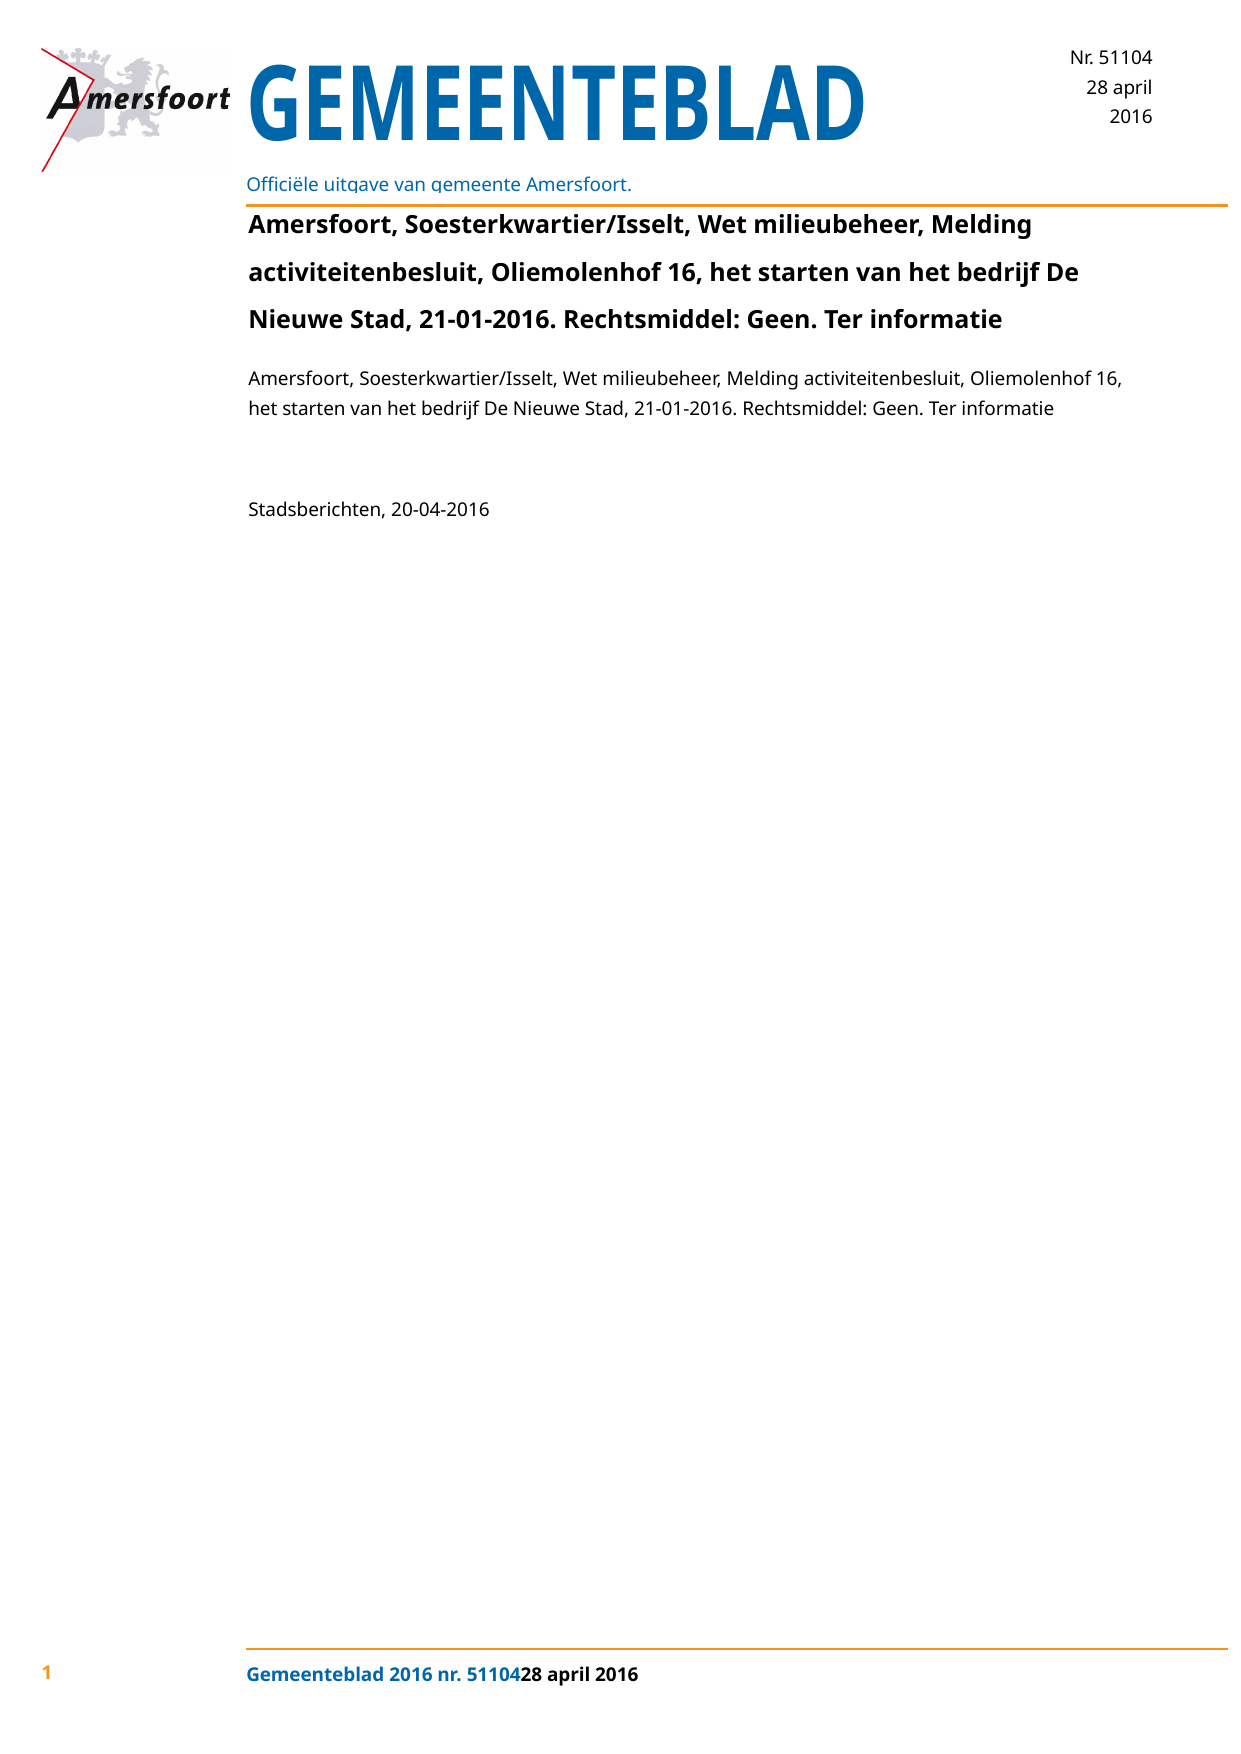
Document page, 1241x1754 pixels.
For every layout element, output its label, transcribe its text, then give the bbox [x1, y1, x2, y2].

picture [41, 47, 231, 172]
text Amersfoort, Soesterkwartier/Isselt, Wet milieubeheer, Melding activiteitenbesluit, Oliemolenhof 16, het starten van het bedrijf De Nieuwe Stad, 21-01-2016. Rechtsmiddel: Geen. Ter informatie [248, 207, 1152, 336]
text Stadsberichten, 20-04-2016 [248, 496, 1152, 522]
text Amersfoort, Soesterkwartier/Isselt, Wet milieubeheer, Melding activiteitenbesluit, Oliemolenhof 16, het starten van het bedrijf De Nieuwe Stad, 21-01-2016. Rechtsmiddel: Geen. Ter informatie [248, 366, 1152, 421]
